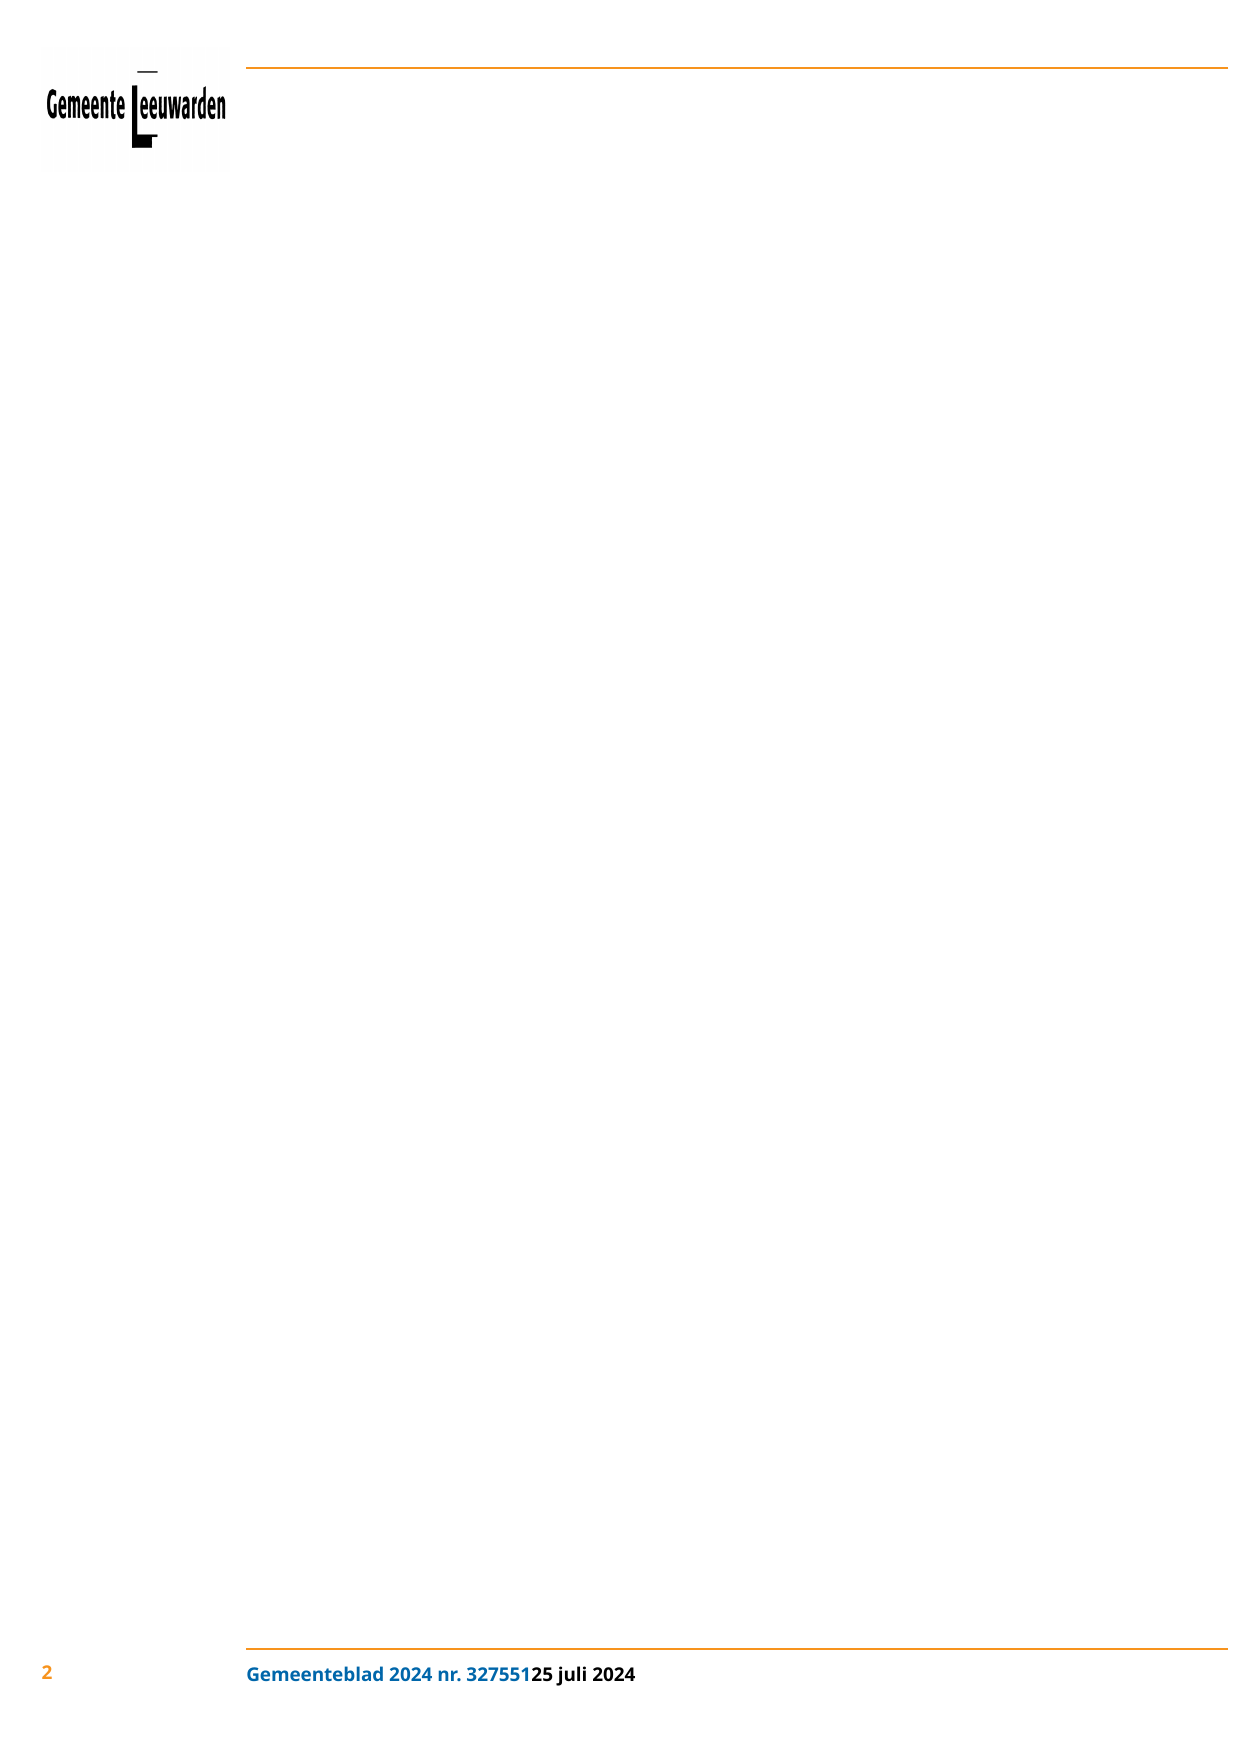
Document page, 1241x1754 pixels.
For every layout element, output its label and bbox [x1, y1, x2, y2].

picture [41, 47, 231, 172]
